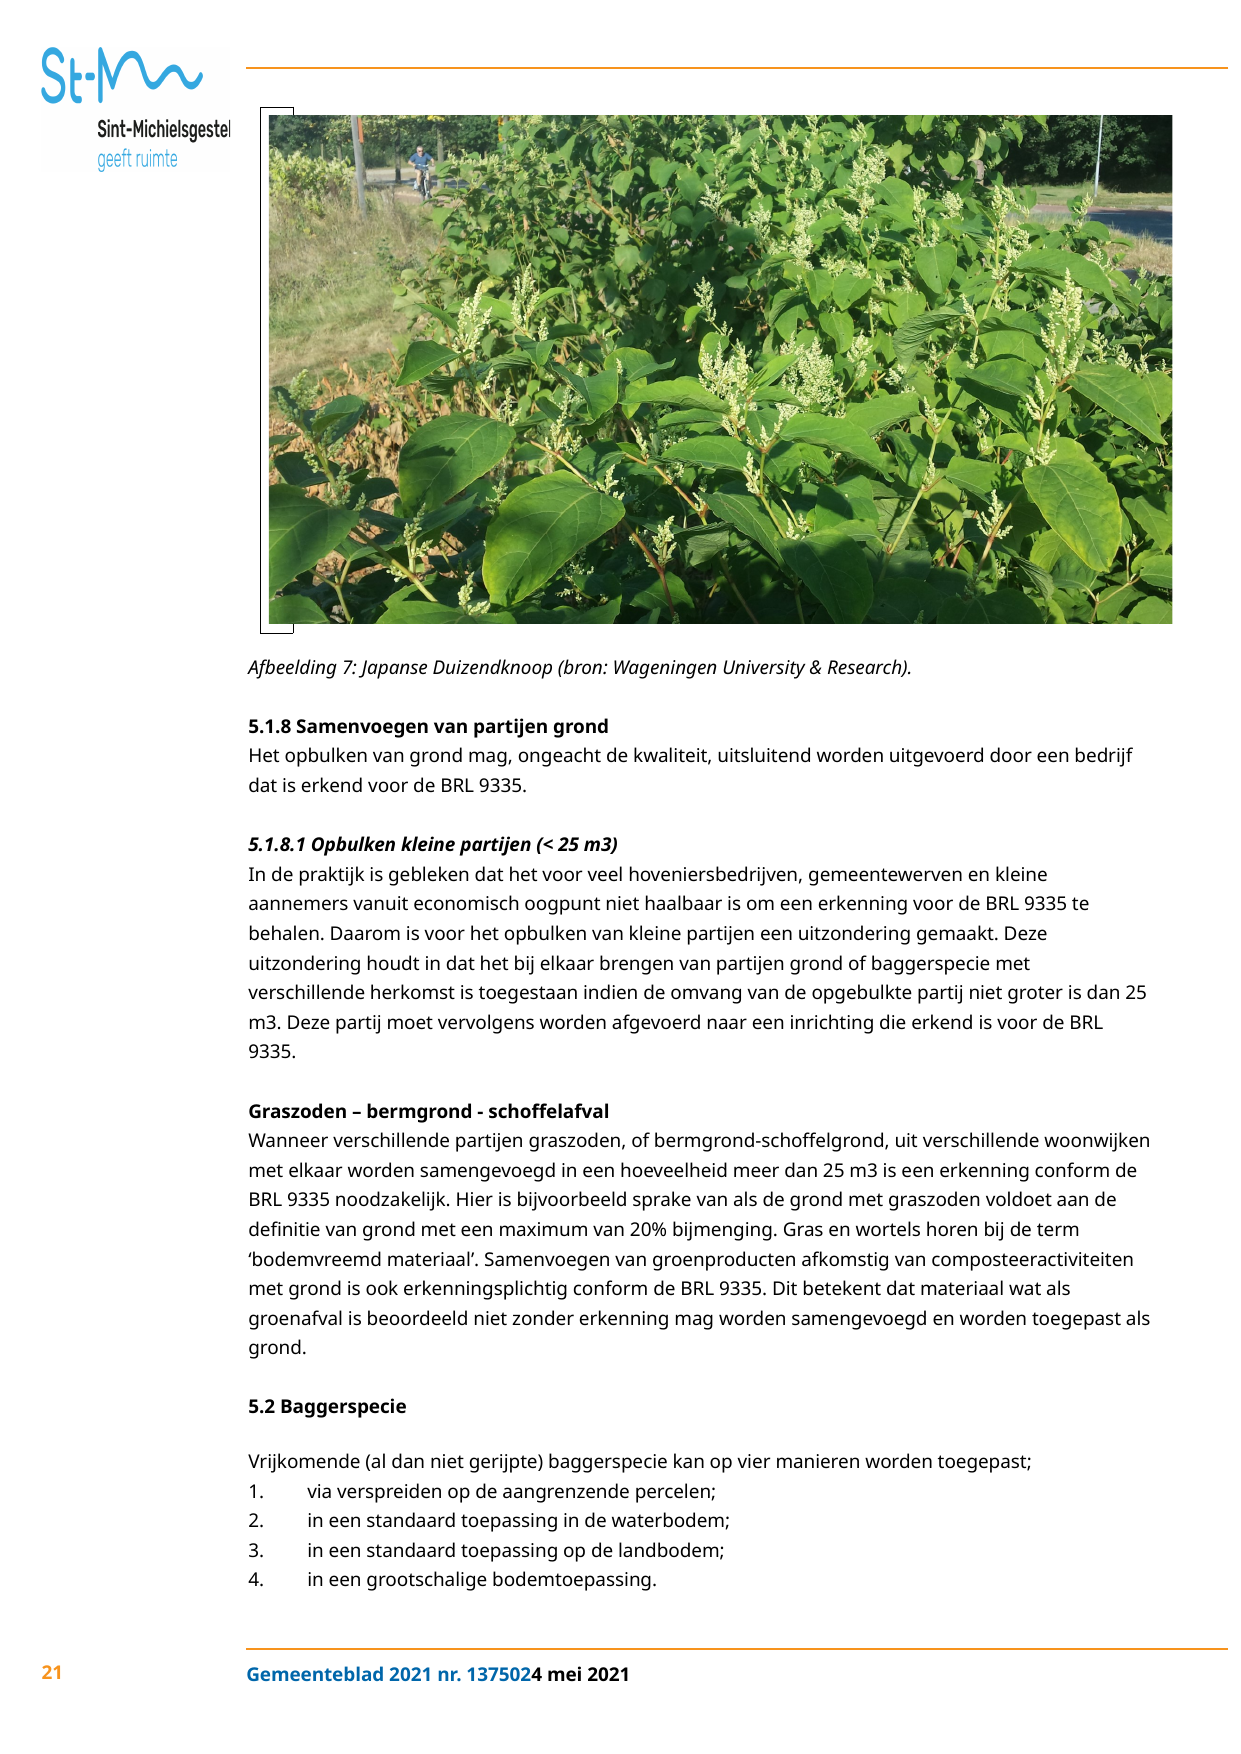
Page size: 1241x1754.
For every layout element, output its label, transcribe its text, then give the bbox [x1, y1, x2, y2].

picture [268, 115, 1173, 624]
text 5.1.8 Samenvoegen van partijen grond [248, 713, 1152, 739]
list in een standaard toepassing in de waterbodem; [248, 1507, 1152, 1533]
text Vrijkomende (al dan niet gerijpte) baggerspecie kan op vier manieren worden toegepast; [248, 1448, 1152, 1474]
text 5.1.8.1 Opbulken kleine partijen (< 25 m3) [248, 831, 1152, 857]
text Het opbulken van grond mag, ongeacht de kwaliteit, uitsluitend worden uitgevoerd door een bedrijf dat is erkend voor de BRL 9335. [248, 743, 1152, 798]
table_header Graszoden – bermgrond - schoffelafval Wanneer verschillende partijen graszoden, of bermgrond-schoffelgrond, uit verschillende woonwijken met elkaar worden samengevoegd in een hoeveelheid meer dan 25 m3 is een erkenning conform de BRL 9335 noodzakelijk. Hier is bijvoorbeeld sprake van als de grond met graszoden voldoet aan de definitie van grond met een maximum van 20% bijmenging. Gras en wortels horen bij de term ‘bodemvreemd materiaal’. Samenvoegen van groenproducten afkomstig van composteeractiviteiten met grond is ook erkenningsplichtig conform de BRL 9335. Dit betekent dat materiaal wat als groenafval is beoordeeld niet zonder erkenning mag worden samengevoegd en worden toegepast als grond. [248, 1098, 1152, 1360]
text In de praktijk is gebleken dat het voor veel hoveniersbedrijven, gemeentewerven en kleine aannemers vanuit economisch oogpunt niet haalbaar is om een erkenning voor de BRL 9335 te behalen. Daarom is voor het opbulken van kleine partijen een uitzondering gemaakt. Deze uitzondering houdt in dat het bij elkaar brengen van partijen grond of baggerspecie met verschillende herkomst is toegestaan indien de omvang van de opgebulkte partij niet groter is dan 25 m3. Deze partij moet vervolgens worden afgevoerd naar een inrichting die erkend is voor de BRL 9335. [248, 861, 1152, 1064]
picture [41, 47, 231, 172]
list in een standaard toepassing op de landbodem; [248, 1537, 1152, 1563]
text 5.2 Baggerspecie [248, 1393, 1152, 1419]
list in een grootschalige bodemtoepassing. [248, 1567, 1152, 1592]
text Afbeelding 7: Japanse Duizendknoop (bron: Wageningen University & Research). [248, 654, 1152, 680]
list via verspreiden op de aangrenzende percelen; [248, 1478, 1152, 1504]
